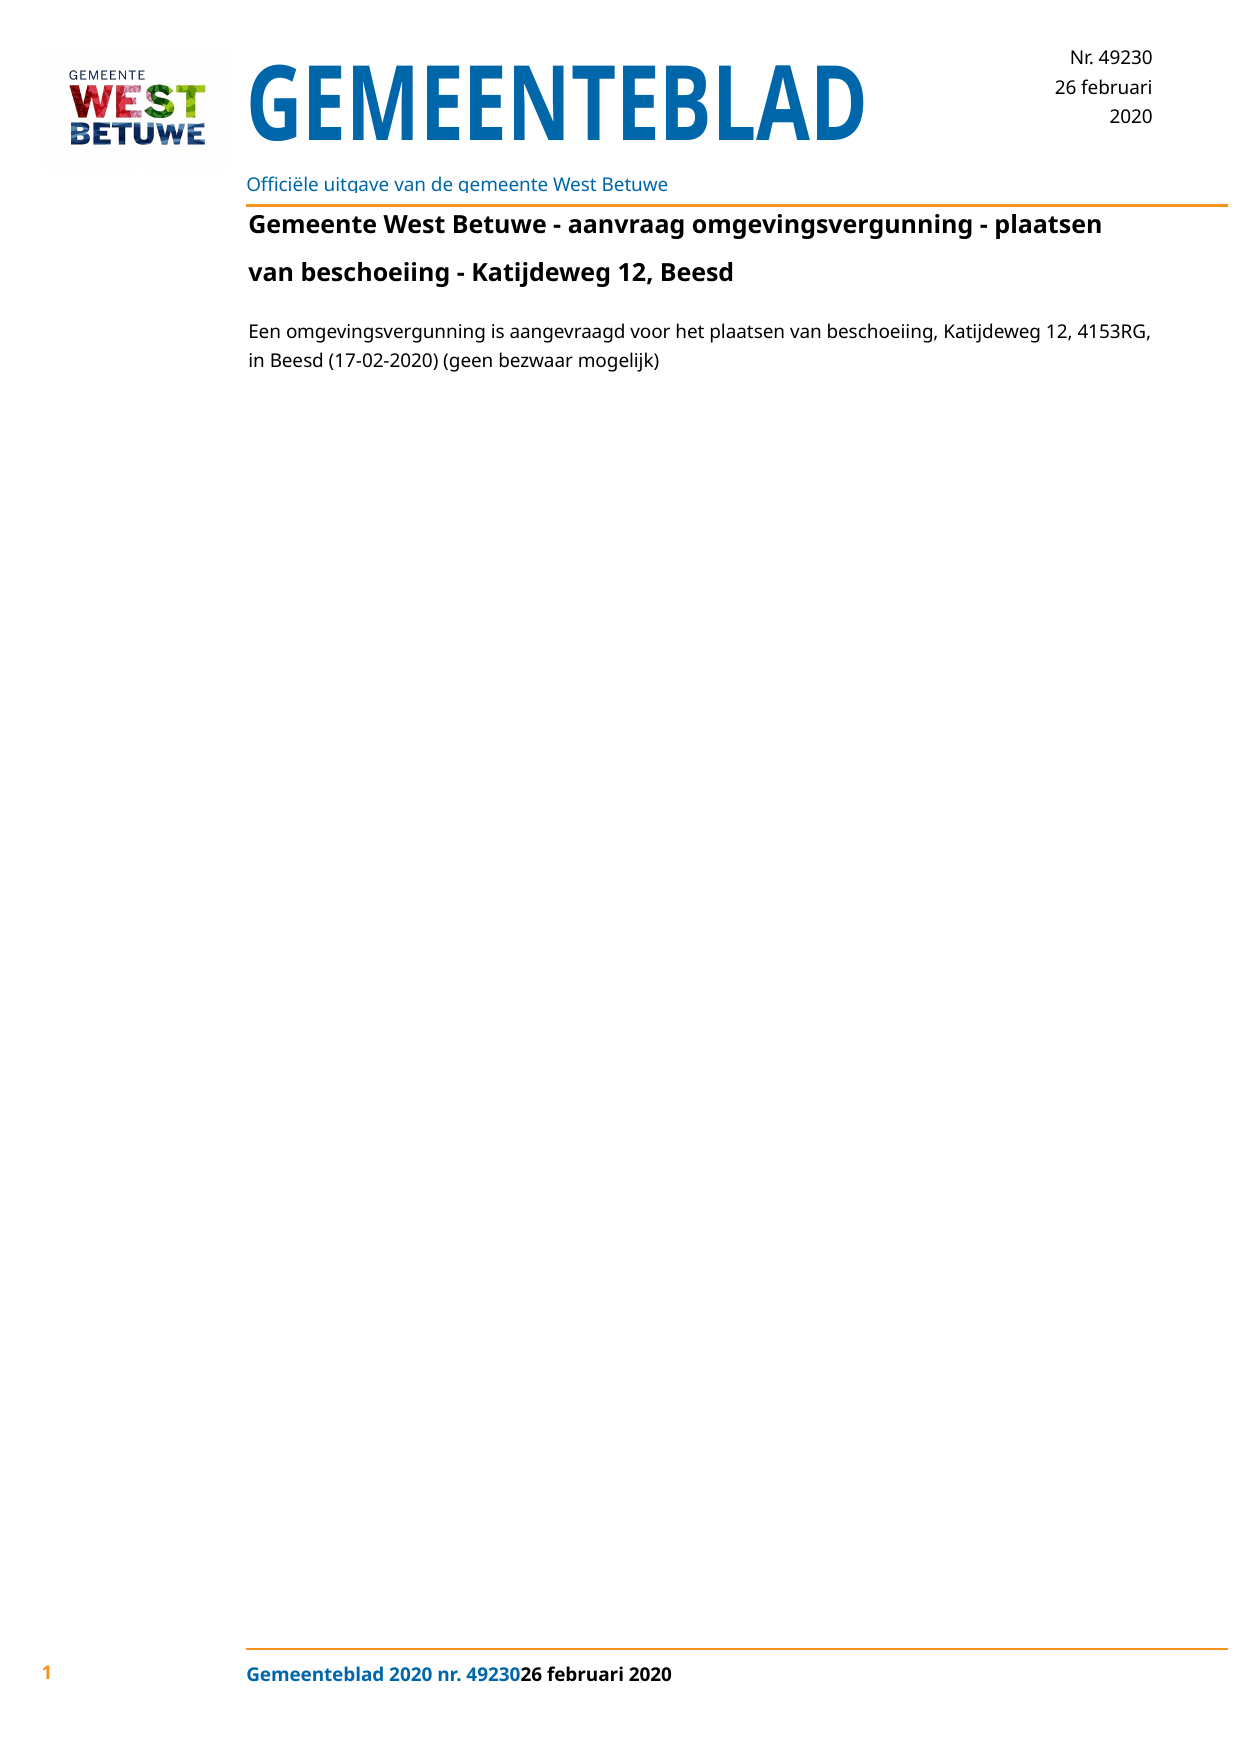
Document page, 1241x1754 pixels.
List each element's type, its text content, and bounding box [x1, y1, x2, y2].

text Gemeente West Betuwe - aanvraag omgevingsvergunning - plaatsen van beschoeiing - Katijdeweg 12, Beesd [248, 207, 1152, 288]
picture [41, 47, 231, 172]
text Een omgevingsvergunning is aangevraagd voor het plaatsen van beschoeiing, Katijdeweg 12, 4153RG, in Beesd (17-02-2020) (geen bezwaar mogelijk) [248, 318, 1152, 373]
